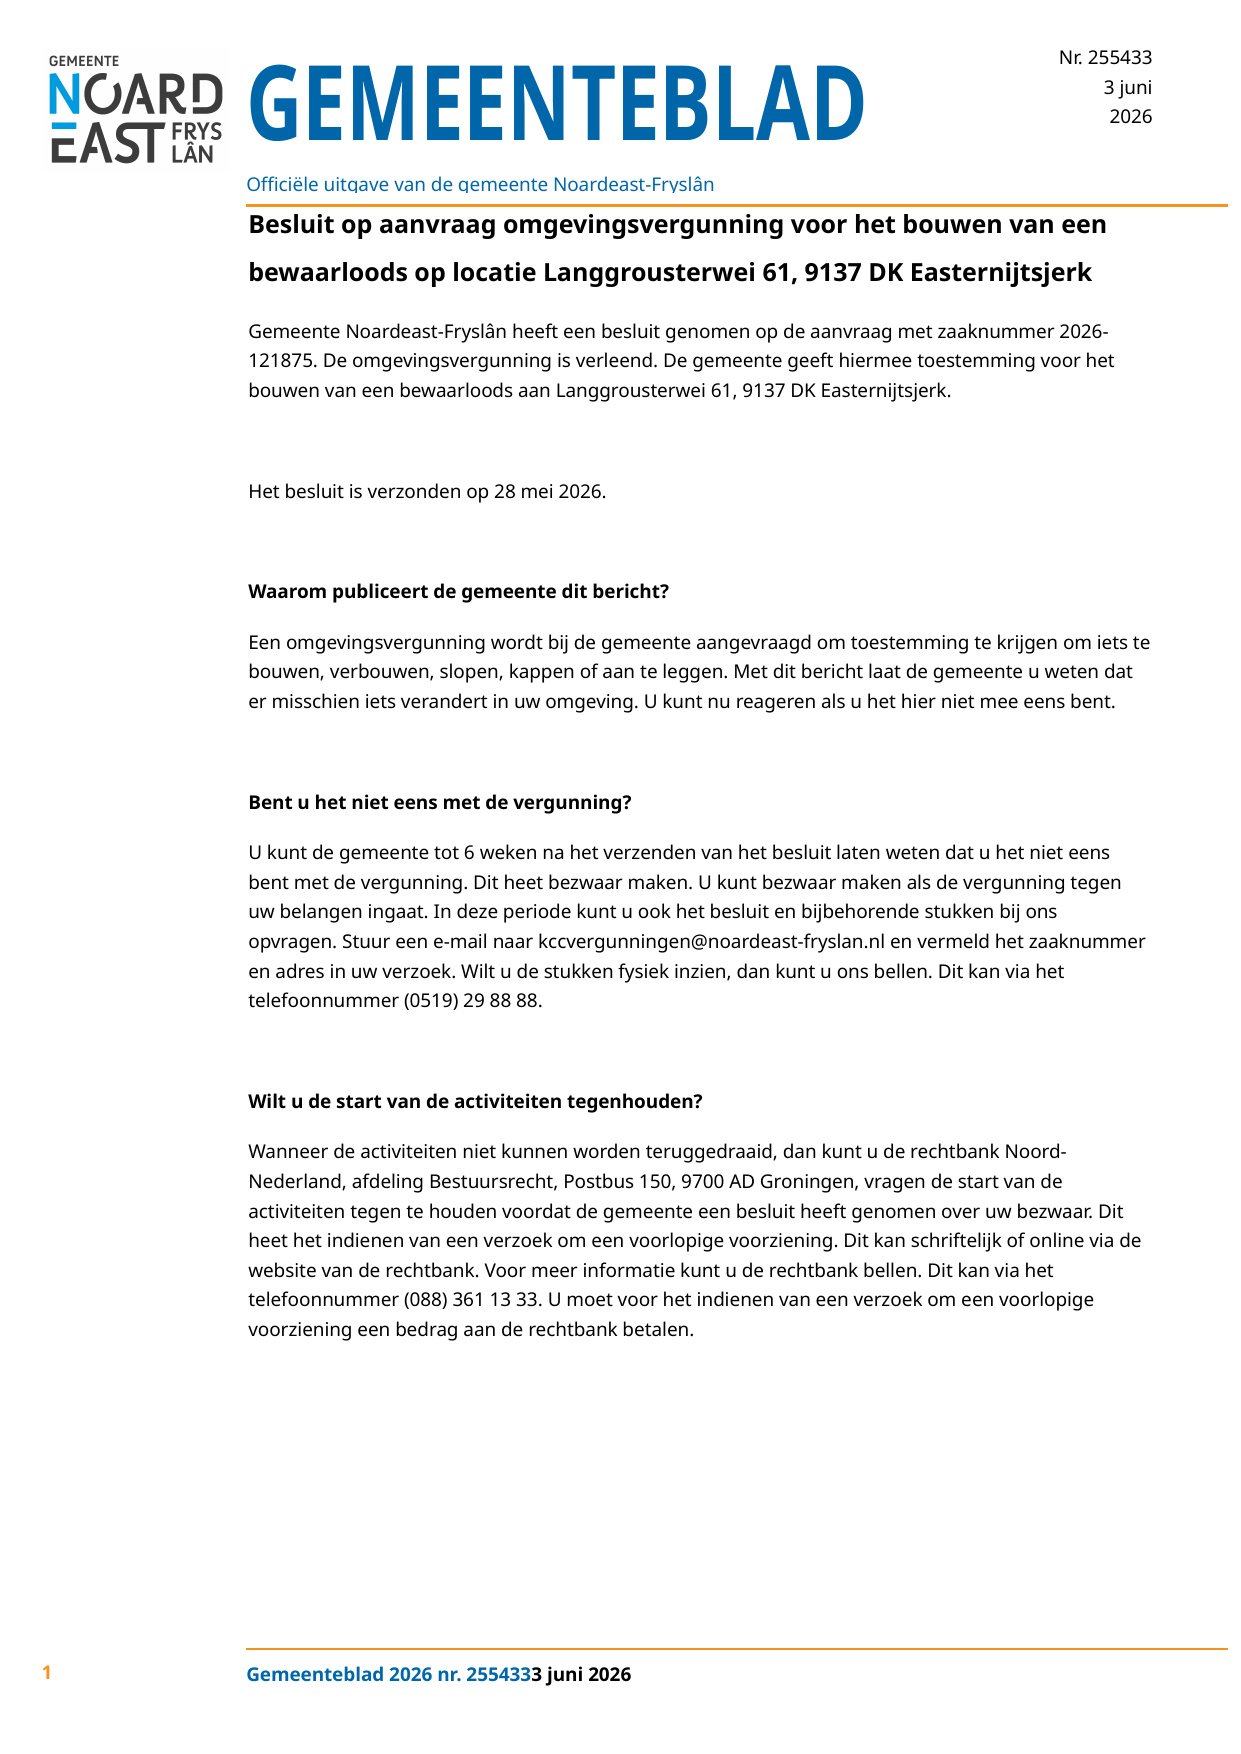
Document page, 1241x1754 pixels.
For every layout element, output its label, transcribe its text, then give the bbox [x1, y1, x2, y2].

text U kunt de gemeente tot 6 weken na het verzenden van het besluit laten weten dat u het niet eens bent met de vergunning. Dit heet bezwaar maken. U kunt bezwaar maken als de vergunning tegen uw belangen ingaat. In deze periode kunt u ook het besluit en bijbehorende stukken bij ons opvragen. Stuur een e-mail naar kccvergunningen@noardeast-fryslan.nl en vermeld het zaaknummer en adres in uw verzoek. Wilt u de stukken fysiek inzien, dan kunt u ons bellen. Dit kan via het telefoonnummer (0519) 29 88 88. [248, 839, 1152, 1013]
text Een omgevingsvergunning wordt bij de gemeente aangevraagd om toestemming te krijgen om iets te bouwen, verbouwen, slopen, kappen of aan te leggen. Met dit bericht laat de gemeente u weten dat er misschien iets verandert in uw omgeving. U kunt nu reageren als u het hier niet mee eens bent. [248, 629, 1152, 714]
text Gemeente Noardeast-Fryslân heeft een besluit genomen op de aanvraag met zaaknummer 2026-121875. De omgevingsvergunning is verleend. De gemeente geeft hiermee toestemming voor het bouwen van een bewaarloods aan Langgrousterwei 61, 9137 DK Easternijtsjerk. [248, 318, 1152, 403]
text Bent u het niet eens met de vergunning? [248, 789, 1152, 815]
text Wilt u de start van de activiteiten tegenhouden? [248, 1088, 1152, 1114]
text Waarom publiceert de gemeente dit bericht? [248, 579, 1152, 604]
text Wanneer de activiteiten niet kunnen worden teruggedraaid, dan kunt u de rechtbank Noord-Nederland, afdeling Bestuursrecht, Postbus 150, 9700 AD Groningen, vragen de start van de activiteiten tegen te houden voordat de gemeente een besluit heeft genomen over uw bezwaar. Dit heet het indienen van een verzoek om een voorlopige voorziening. Dit kan schriftelijk of online via de website van de rechtbank. Voor meer informatie kunt u de rechtbank bellen. Dit kan via het telefoonnummer (088) 361 13 33. U moet voor het indienen van een verzoek om een voorlopige voorziening een bedrag aan de rechtbank betalen. [248, 1139, 1152, 1342]
text Besluit op aanvraag omgevingsvergunning voor het bouwen van een bewaarloods op locatie Langgrousterwei 61, 9137 DK Easternijtsjerk [248, 207, 1152, 288]
text Het besluit is verzonden op 28 mei 2026. [248, 478, 1152, 504]
picture [41, 47, 231, 172]
